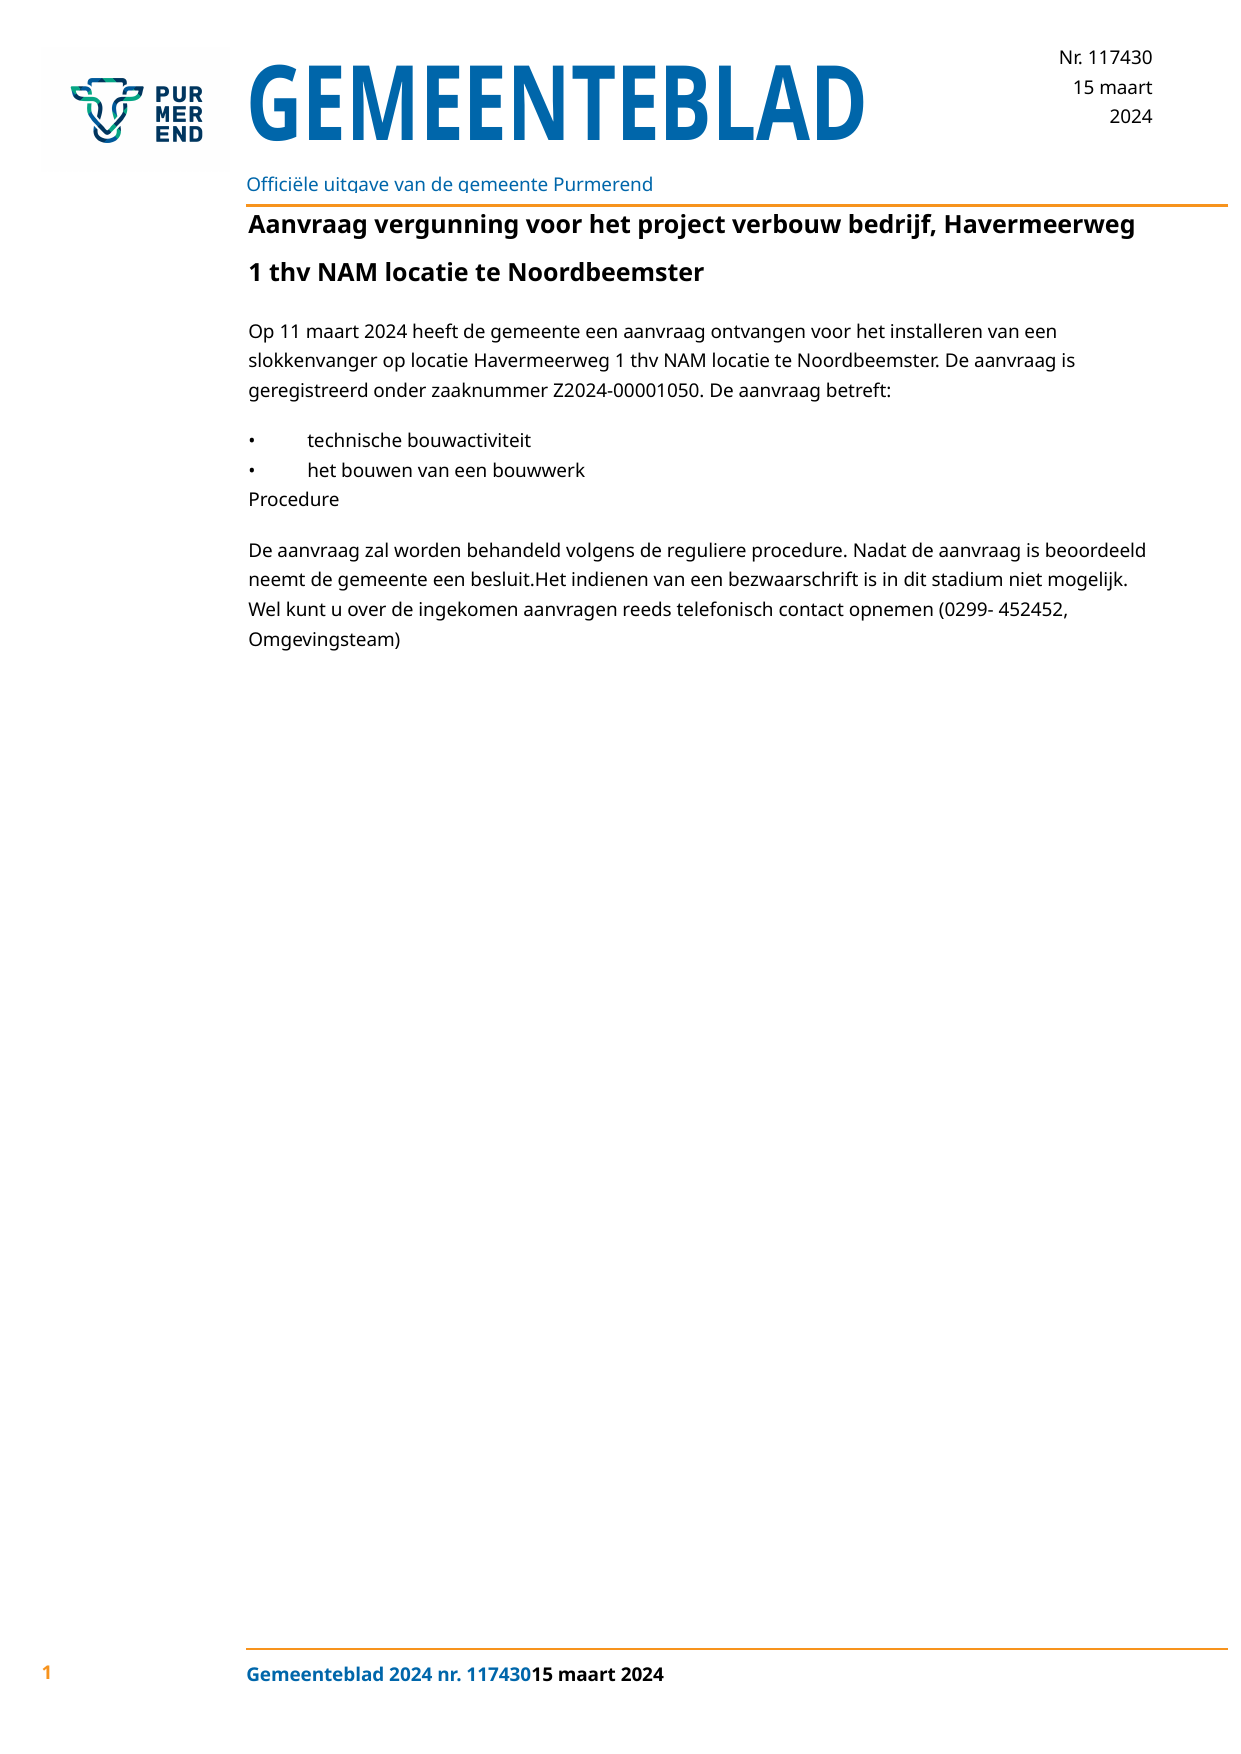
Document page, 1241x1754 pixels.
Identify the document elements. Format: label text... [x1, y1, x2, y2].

text Procedure [248, 487, 1152, 512]
text Aanvraag vergunning voor het project verbouw bedrijf, Havermeerweg 1 thv NAM locatie te Noordbeemster [248, 207, 1152, 288]
text De aanvraag zal worden behandeld volgens de reguliere procedure. Nadat de aanvraag is beoordeeld neemt de gemeente een besluit.Het indienen van een bezwaarschrift is in dit stadium niet mogelijk. Wel kunt u over de ingekomen aanvragen reeds telefonisch contact opnemen (0299- 452452, Omgevingsteam) [248, 537, 1152, 652]
list het bouwen van een bouwwerk [248, 457, 1152, 483]
picture [41, 47, 231, 172]
text Op 11 maart 2024 heeft de gemeente een aanvraag ontvangen voor het installeren van een slokkenvanger op locatie Havermeerweg 1 thv NAM locatie te Noordbeemster. De aanvraag is geregistreerd onder zaaknummer Z2024-00001050. De aanvraag betreft: [248, 318, 1152, 403]
list technische bouwactiviteit [248, 427, 1152, 453]
